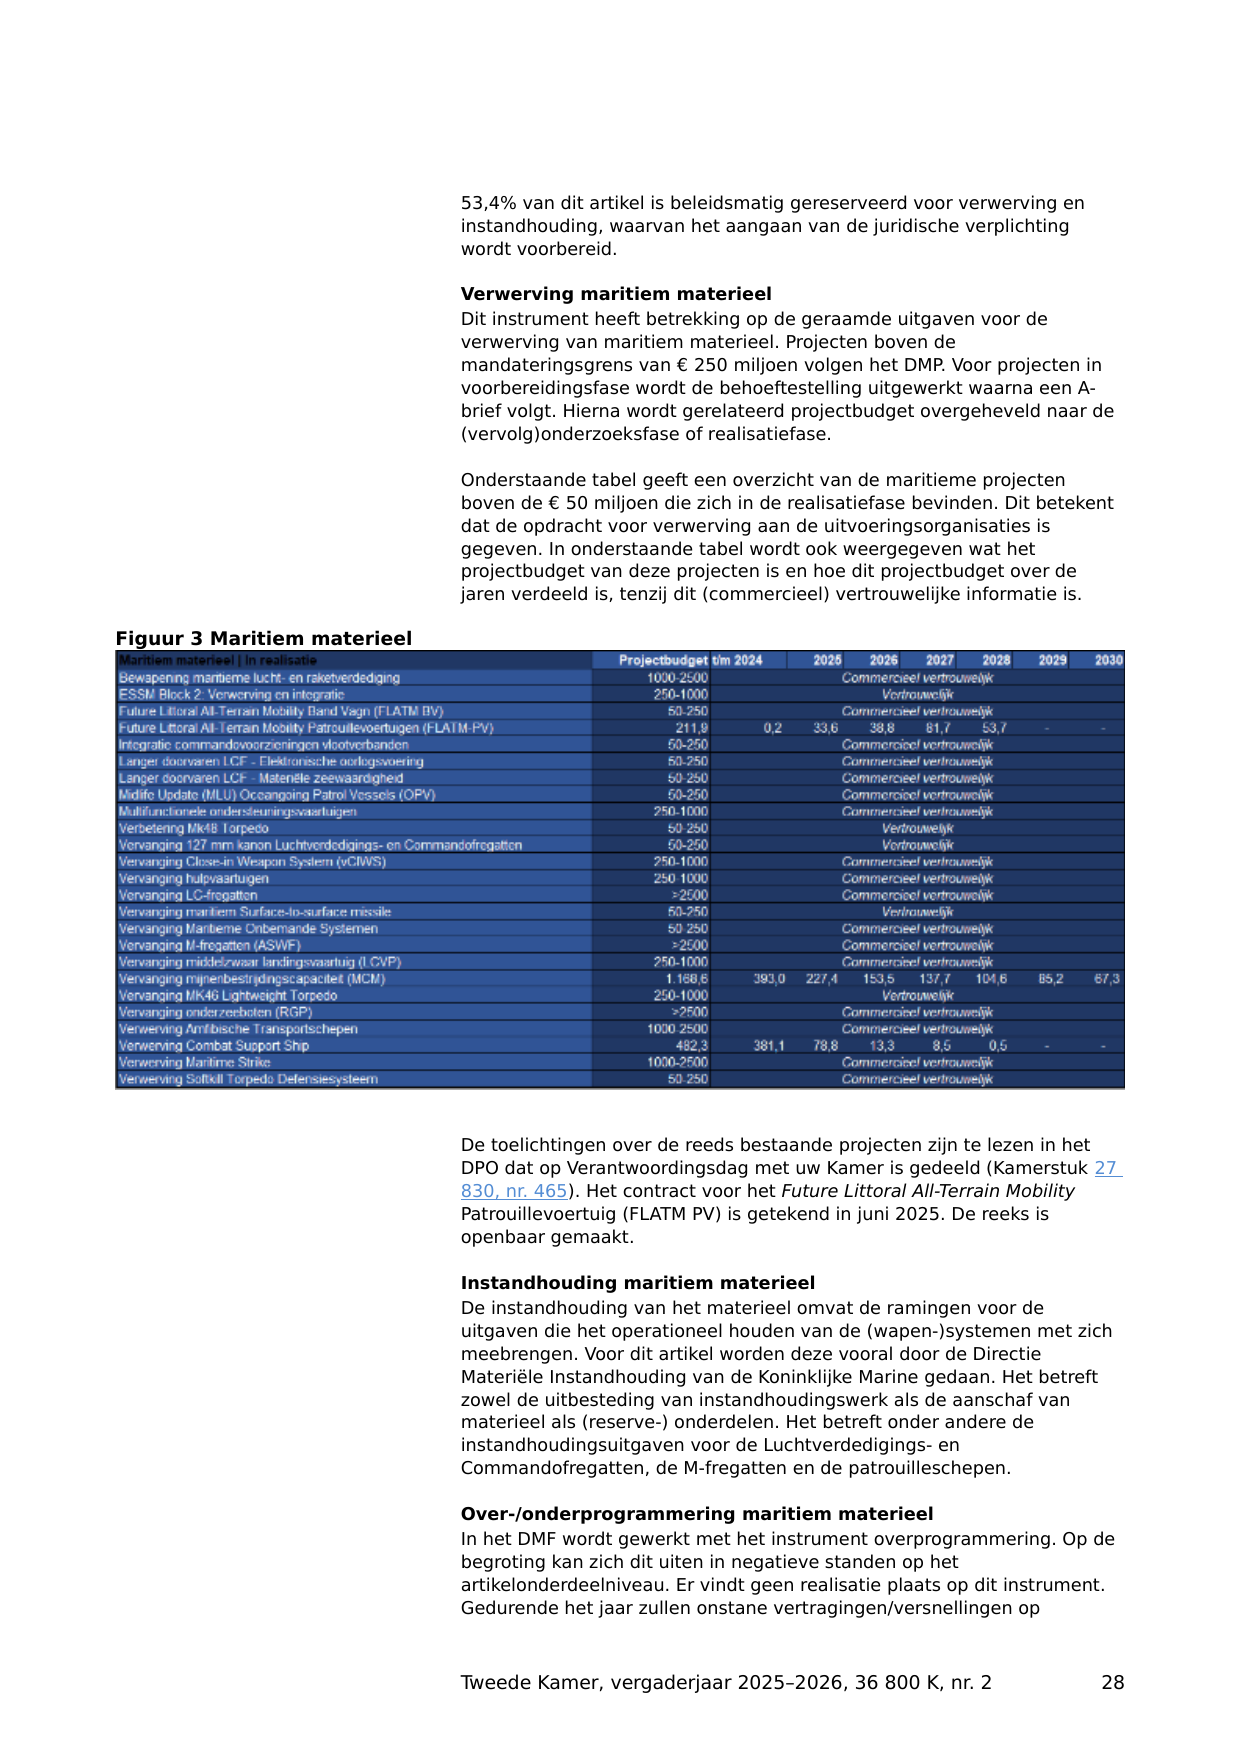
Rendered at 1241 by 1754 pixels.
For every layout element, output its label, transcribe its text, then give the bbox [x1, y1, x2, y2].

text Dit instrument heeft betrekking op de geraamde uitgaven voor de verwerving van maritiem materieel. Projecten boven de mandateringsgrens van € 250 miljoen volgen het DMP. Voor projecten in voorbereidingsfase wordt de behoeftestelling uitgewerkt waarna een A-brief volgt. Hierna wordt gerelateerd projectbudget overgeheveld naar de (vervolg)onderzoeksfase of realisatiefase. [461, 307, 1125, 445]
text In het DMF wordt gewerkt met het instrument overprogrammering. Op de begroting kan zich dit uiten in negatieve standen op het artikelonderdeelniveau. Er vindt geen realisatie plaats op dit instrument. Gedurende het jaar zullen onstane vertragingen/versnellingen op [461, 1527, 1125, 1619]
text De instandhouding van het materieel omvat de ramingen voor de uitgaven die het operationeel houden van de (wapen-)systemen met zich meebrengen. Voor dit artikel worden deze vooral door de Directie Materiële Instandhouding van de Koninklijke Marine gedaan. Het betreft zowel de uitbesteding van instandhoudingswerk als de aanschaf van materieel als (reserve-) onderdelen. Het betreft onder andere de instandhoudingsuitgaven voor de Luchtverdedigings- en Commandofregatten, de M-fregatten en de patrouilleschepen. [461, 1296, 1125, 1479]
text Over-/onderprogrammering maritiem materieel [461, 1502, 1125, 1525]
text De toelichtingen over de reeds bestaande projecten zijn te lezen in het DPO dat op Verantwoordingsdag met uw Kamer is gedeeld (Kamerstuk 27 830, nr. 465). Het contract voor het Future Littoral All-Terrain Mobility Patrouillevoertuig (FLATM PV) is getekend in juni 2025. De reeks is openbaar gemaakt. [461, 1133, 1125, 1248]
text Instandhouding maritiem materieel [461, 1271, 1125, 1294]
title Figuur 3 Maritiem materieel [115, 628, 1125, 650]
text Verwerving maritiem materieel [461, 282, 1125, 305]
text 53,4% van dit artikel is beleidsmatig gereserveerd voor verwerving en instandhouding, waarvan het aangaan van de juridische verplichting wordt voorbereid. [461, 191, 1125, 259]
text Onderstaande tabel geeft een overzicht van de maritieme projecten boven de € 50 miljoen die zich in de realisatiefase bevinden. Dit betekent dat de opdracht voor verwerving aan de uitvoeringsorganisaties is gegeven. In onderstaande tabel wordt ook weergegeven wat het projectbudget van deze projecten is en hoe dit projectbudget over de jaren verdeeld is, tenzij dit (commercieel) vertrouwelijke informatie is. [461, 468, 1125, 605]
